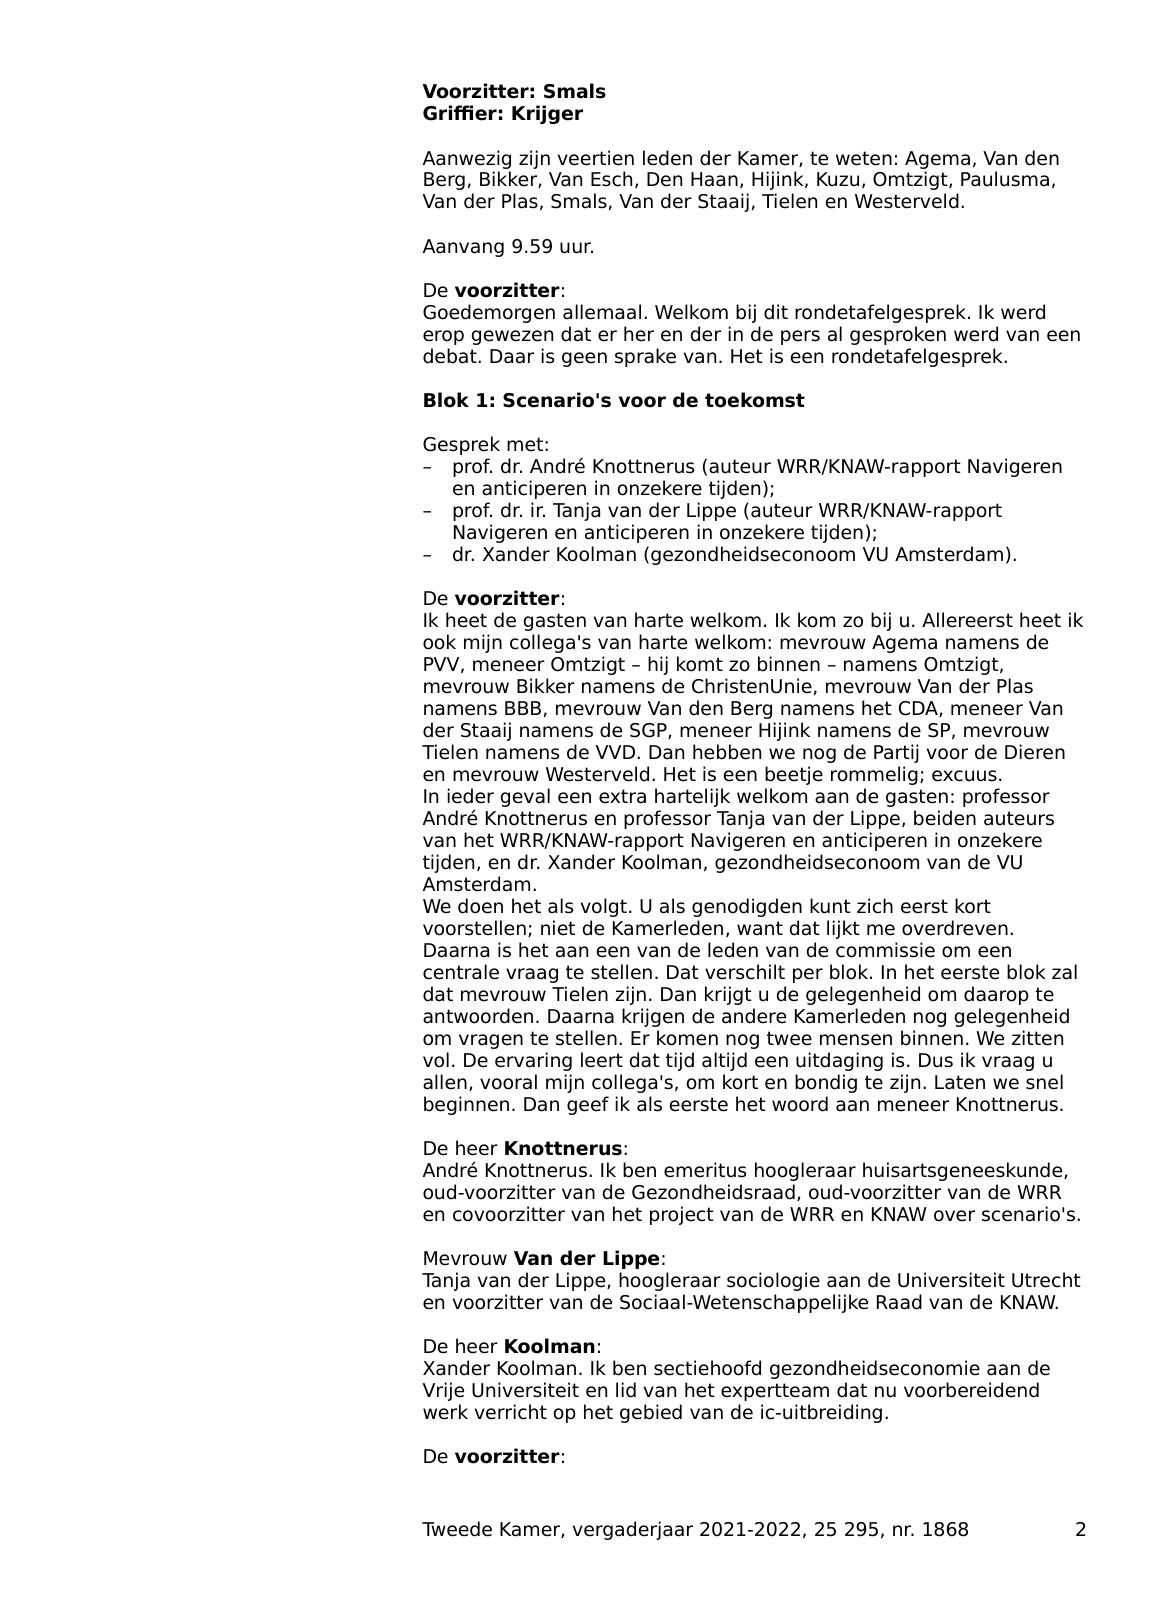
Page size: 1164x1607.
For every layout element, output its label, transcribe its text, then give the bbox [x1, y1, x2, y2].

text De voorzitter: [422, 1446, 1087, 1468]
text De voorzitter: [422, 588, 1087, 610]
text André Knottnerus. Ik ben emeritus hoogleraar huisartsgeneeskunde, oud-voorzitter van de Gezondheidsraad, oud-voorzitter van de WRR en covoorzitter van het project van de WRR en KNAW over scenario's. [422, 1160, 1087, 1226]
text Ik heet de gasten van harte welkom. Ik kom zo bij u. Allereerst heet ik ook mijn collega's van harte welkom: mevrouw Agema namens de PVV, meneer Omtzigt – hij komt zo binnen – namens Omtzigt, mevrouw Bikker namens de ChristenUnie, mevrouw Van der Plas namens BBB, mevrouw Van den Berg namens het CDA, meneer Van der Staaij namens de SGP, meneer Hijink namens de SP, mevrouw Tielen namens de VVD. Dan hebben we nog de Partij voor de Dieren en mevrouw Westerveld. Het is een beetje rommelig; excuus. [422, 610, 1087, 786]
text Aanwezig zijn veertien leden der Kamer, te weten: Agema, Van den Berg, Bikker, Van Esch, Den Haan, Hijink, Kuzu, Omtzigt, Paulusma, Van der Plas, Smals, Van der Staaij, Tielen en Westerveld. [422, 147, 1087, 213]
text Mevrouw Van der Lippe: [422, 1248, 1087, 1270]
text – dr. Xander Koolman (gezondheidseconoom VU Amsterdam). [422, 544, 1087, 566]
text Xander Koolman. Ik ben sectiehoofd gezondheidseconomie aan de Vrije Universiteit en lid van het expertteam dat nu voorbereidend werk verricht op het gebied van de ic-uitbreiding. [422, 1358, 1087, 1424]
text We doen het als volgt. U als genodigden kunt zich eerst kort voorstellen; niet de Kamerleden, want dat lijkt me overdreven. Daarna is het aan een van de leden van de commissie om een centrale vraag te stellen. Dat verschilt per blok. In het eerste blok zal dat mevrouw Tielen zijn. Dan krijgt u de gelegenheid om daarop te antwoorden. Daarna krijgen de andere Kamerleden nog gelegenheid om vragen te stellen. Er komen nog twee mensen binnen. We zitten vol. De ervaring leert dat tijd altijd een uitdaging is. Dus ik vraag u allen, vooral mijn collega's, om kort en bondig te zijn. Laten we snel beginnen. Dan geef ik als eerste het woord aan meneer Knottnerus. [422, 896, 1087, 1116]
text Aanvang 9.59 uur. [422, 236, 1087, 257]
text – prof. dr. André Knottnerus (auteur WRR/KNAW-rapport Navigeren en anticiperen in onzekere tijden); [422, 456, 1087, 500]
text De heer Koolman: [422, 1336, 1087, 1358]
text Voorzitter: Smals [422, 81, 1087, 103]
text – prof. dr. ir. Tanja van der Lippe (auteur WRR/KNAW-rapport Navigeren en anticiperen in onzekere tijden); [422, 500, 1087, 544]
text Gesprek met: [422, 434, 1087, 456]
text In ieder geval een extra hartelijk welkom aan de gasten: professor André Knottnerus en professor Tanja van der Lippe, beiden auteurs van het WRR/KNAW-rapport Navigeren en anticiperen in onzekere tijden, en dr. Xander Koolman, gezondheidseconoom van de VU Amsterdam. [422, 786, 1087, 896]
text Tanja van der Lippe, hoogleraar sociologie aan de Universiteit Utrecht en voorzitter van de Sociaal-Wetenschappelijke Raad van de KNAW. [422, 1270, 1087, 1314]
text De voorzitter: [422, 280, 1087, 302]
text De heer Knottnerus: [422, 1138, 1087, 1160]
text Goedemorgen allemaal. Welkom bij dit rondetafelgesprek. Ik werd erop gewezen dat er her en der in de pers al gesproken werd van een debat. Daar is geen sprake van. Het is een rondetafelgesprek. [422, 302, 1087, 368]
text Griffier: Krijger [422, 103, 1087, 125]
subtitle Blok 1: Scenario's voor de toekomst [422, 390, 1087, 412]
